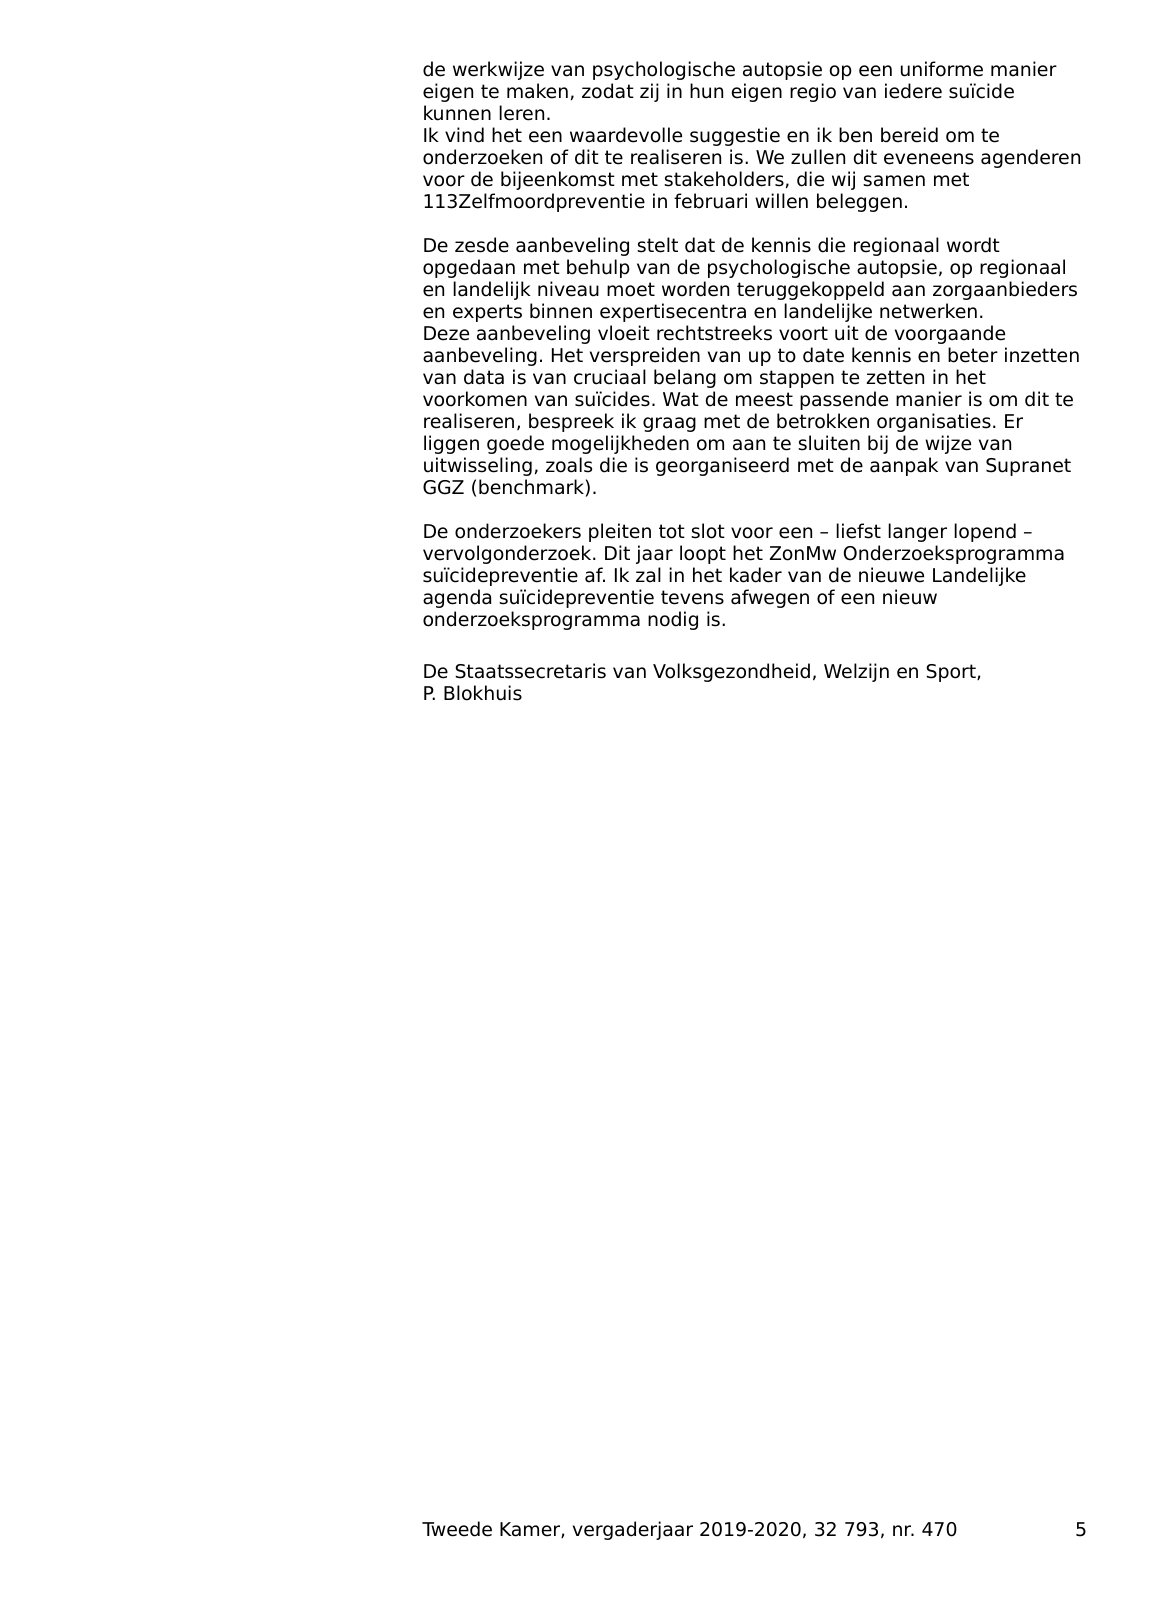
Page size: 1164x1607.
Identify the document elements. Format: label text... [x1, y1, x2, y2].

text De Staatssecretaris van Volksgezondheid, Welzijn en Sport, P. Blokhuis [422, 661, 1087, 705]
text Ik vind het een waardevolle suggestie en ik ben bereid om te onderzoeken of dit te realiseren is. We zullen dit eveneens agenderen voor de bijeenkomst met stakeholders, die wij samen met 113Zelfmoordpreventie in februari willen beleggen. [422, 125, 1087, 213]
text de werkwijze van psychologische autopsie op een uniforme manier eigen te maken, zodat zij in hun eigen regio van iedere suïcide kunnen leren. [422, 59, 1087, 125]
text De onderzoekers pleiten tot slot voor een – liefst langer lopend – vervolgonderzoek. Dit jaar loopt het ZonMw Onderzoeksprogramma suïcidepreventie af. Ik zal in het kader van de nieuwe Landelijke agenda suïcidepreventie tevens afwegen of een nieuw onderzoeksprogramma nodig is. [422, 521, 1087, 631]
text De zesde aanbeveling stelt dat de kennis die regionaal wordt opgedaan met behulp van de psychologische autopsie, op regionaal en landelijk niveau moet worden teruggekoppeld aan zorgaanbieders en experts binnen expertisecentra en landelijke netwerken. [422, 235, 1087, 323]
text Deze aanbeveling vloeit rechtstreeks voort uit de voorgaande aanbeveling. Het verspreiden van up to date kennis en beter inzetten van data is van cruciaal belang om stappen te zetten in het voorkomen van suïcides. Wat de meest passende manier is om dit te realiseren, bespreek ik graag met de betrokken organisaties. Er liggen goede mogelijkheden om aan te sluiten bij de wijze van uitwisseling, zoals die is georganiseerd met de aanpak van Supranet GGZ (benchmark). [422, 323, 1087, 499]
